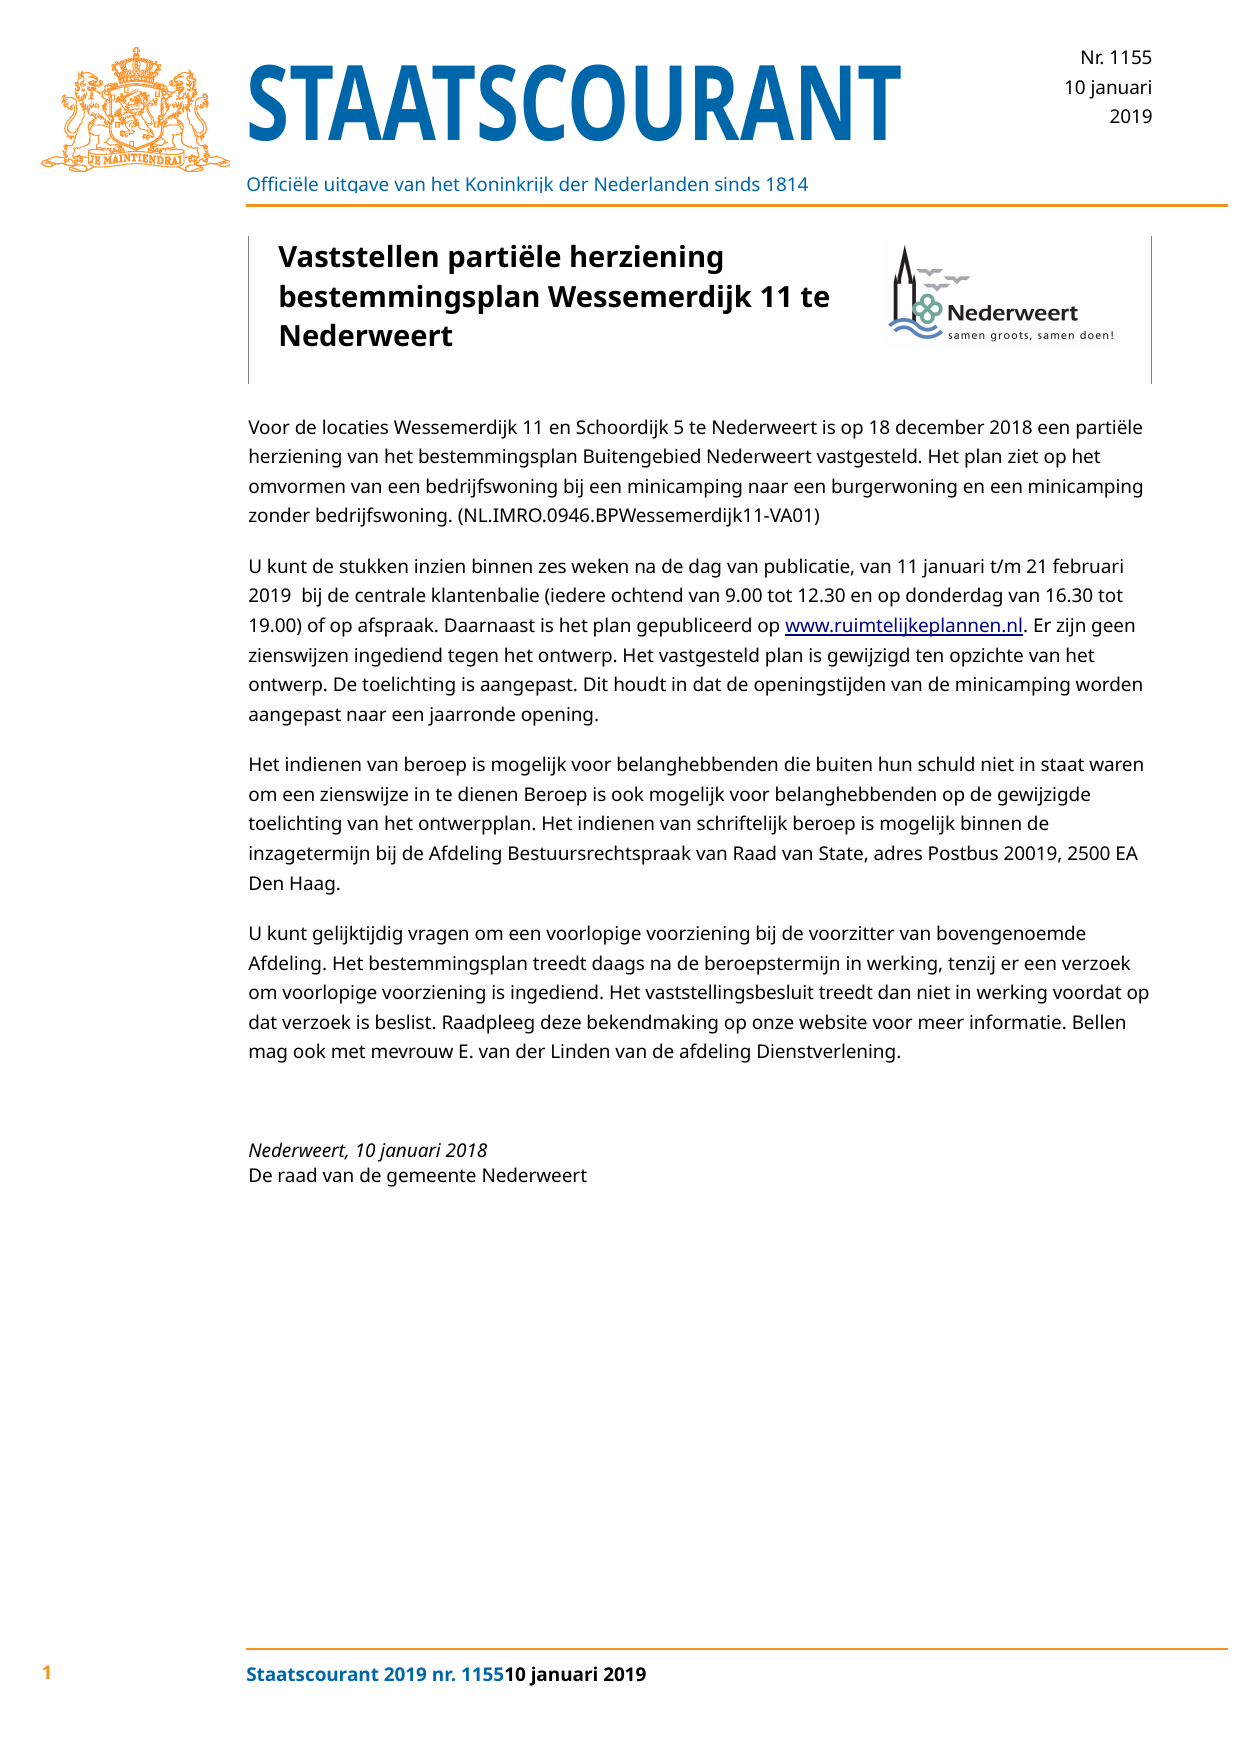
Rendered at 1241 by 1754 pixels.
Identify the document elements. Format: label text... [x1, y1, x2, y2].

text U kunt de stukken inzien binnen zes weken na de dag van publicatie, van 11 januari t/m 21 februari 2019 bij de centrale klantenbalie (iedere ochtend van 9.00 tot 12.30 en op donderdag van 16.30 tot 19.00) of op afspraak. Daarnaast is het plan gepubliceerd op www.ruimtelijkeplannen.nl. Er zijn geen zienswijzen ingediend tegen het ontwerp. Het vastgesteld plan is gewijzigd ten opzichte van het ontwerp. De toelichting is aangepast. Dit houdt in dat de openingstijden van de minicamping worden aangepast naar een jaarronde opening. [248, 553, 1152, 727]
text Het indienen van beroep is mogelijk voor belanghebbenden die buiten hun schuld niet in staat waren om een zienswijze in te dienen Beroep is ook mogelijk voor belanghebbenden op de gewijzigde toelichting van het ontwerpplan. Het indienen van schriftelijk beroep is mogelijk binnen de inzagetermijn bij de Afdeling Bestuursrechtspraak van Raad van State, adres Postbus 20019, 2500 EA Den Haag. [248, 751, 1152, 896]
text Nederweert, 10 januari 2018 [248, 1137, 1152, 1162]
text Voor de locaties Wessemerdijk 11 en Schoordijk 5 te Nederweert is op 18 december 2018 een partiële herziening van het bestemmingsplan Buitengebied Nederweert vastgesteld. Het plan ziet op het omvormen van een bedrijfswoning bij een minicamping naar een burgerwoning en een minicamping zonder bedrijfswoning. (NL.IMRO.0946.BPWessemerdijk11-VA01) [248, 414, 1152, 528]
text De raad van de gemeente Nederweert [248, 1162, 1152, 1188]
picture [882, 236, 1119, 350]
table_header Vaststellen partiële herziening bestemmingsplan Wessemerdijk 11 te Nederweert [249, 236, 850, 384]
text U kunt gelijktijdig vragen om een voorlopige voorziening bij de voorzitter van bovengenoemde Afdeling. Het bestemmingsplan treedt daags na de beroepstermijn in werking, tenzij er een verzoek om voorlopige voorziening is ingediend. Het vaststellingsbesluit treedt dan niet in werking voordat op dat verzoek is beslist. Raadpleeg deze bekendmaking op onze website voor meer informatie. Bellen mag ook met mevrouw E. van der Linden van de afdeling Dienstverlening. [248, 920, 1152, 1064]
table_header [850, 236, 1151, 384]
picture [41, 47, 231, 172]
